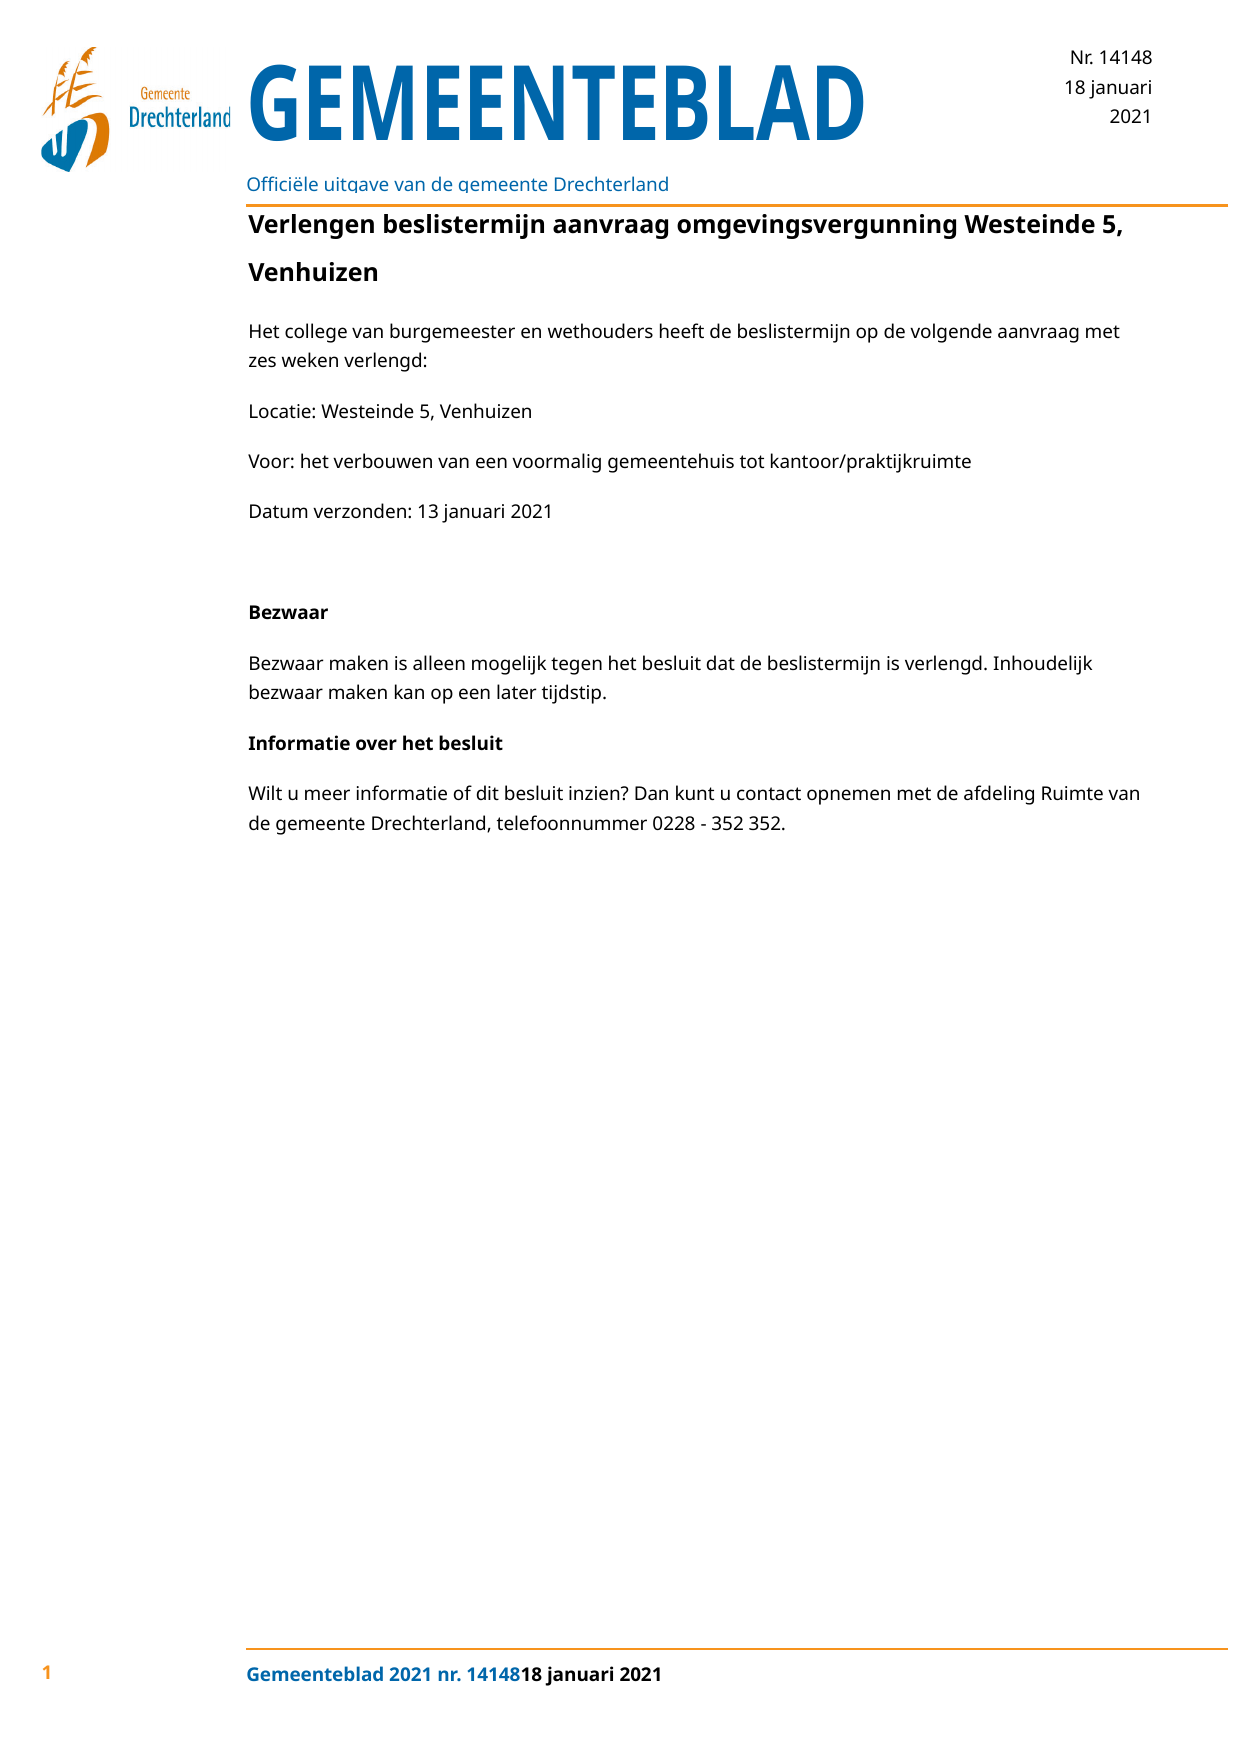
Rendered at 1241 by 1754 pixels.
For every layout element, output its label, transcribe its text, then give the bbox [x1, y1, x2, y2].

text Informatie over het besluit [248, 730, 1152, 756]
text Datum verzonden: 13 januari 2021 [248, 499, 1152, 524]
picture [41, 158, 64, 172]
text Het college van burgemeester en wethouders heeft de beslistermijn op de volgende aanvraag met zes weken verlengd: [248, 318, 1152, 373]
text Bezwaar maken is alleen mogelijk tegen het besluit dat de beslistermijn is verlengd. Inhoudelijk bezwaar maken kan op een later tijdstip. [248, 650, 1152, 705]
text Voor: het verbouwen van een voormalig gemeentehuis tot kantoor/praktijkruimte [248, 448, 1152, 474]
picture [226, 115, 231, 124]
text Bezwaar [248, 599, 1152, 625]
text Locatie: Westeinde 5, Venhuizen [248, 398, 1152, 424]
picture [41, 47, 231, 172]
text Wilt u meer informatie of dit besluit inzien? Dan kunt u contact opnemen met de afdeling Ruimte van de gemeente Drechterland, telefoonnummer 0228 - 352 352. [248, 780, 1152, 836]
text Verlengen beslistermijn aanvraag omgevingsvergunning Westeinde 5, Venhuizen [248, 207, 1152, 288]
